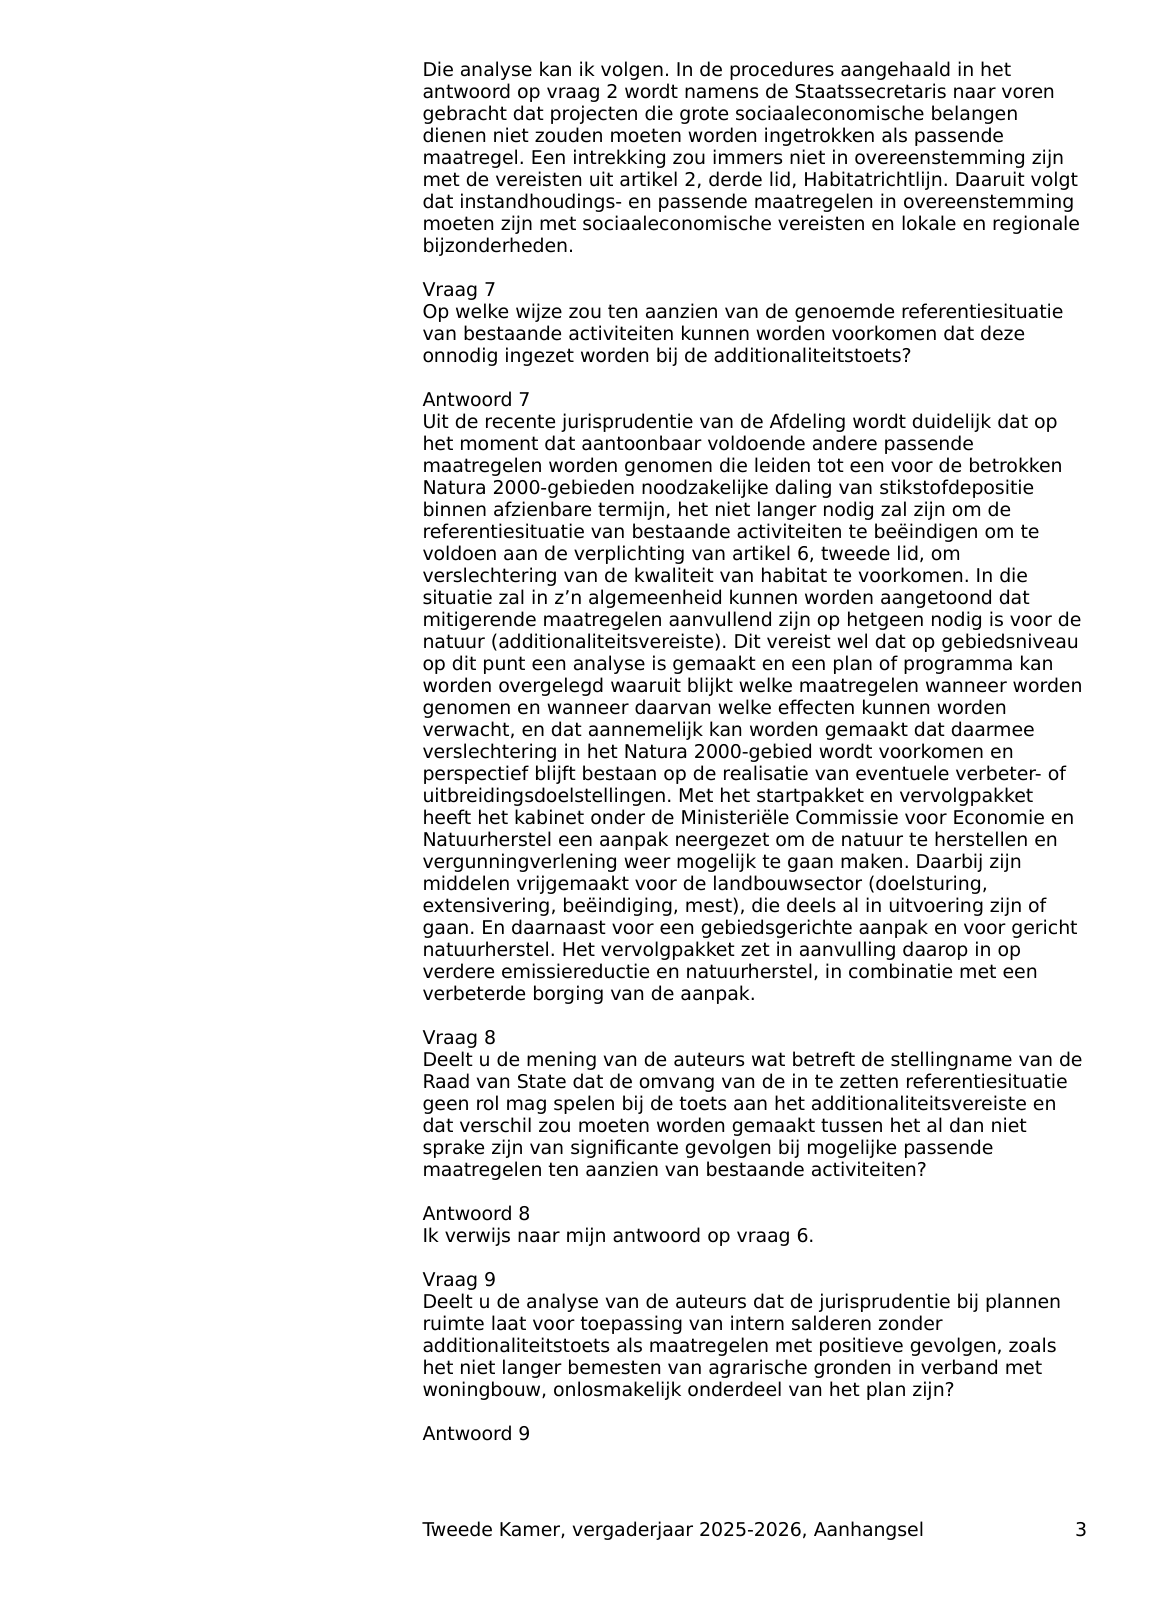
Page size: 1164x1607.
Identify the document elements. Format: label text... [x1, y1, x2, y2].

text Deelt u de mening van de auteurs wat betreft de stellingname van de Raad van State dat de omvang van de in te zetten referentiesituatie geen rol mag spelen bij de toets aan het additionaliteitsvereiste en dat verschil zou moeten worden gemaakt tussen het al dan niet sprake zijn van significante gevolgen bij mogelijke passende maatregelen ten aanzien van bestaande activiteiten? [422, 1049, 1087, 1181]
text Vraag 8 [422, 1027, 1087, 1049]
text Op welke wijze zou ten aanzien van de genoemde referentiesituatie van bestaande activiteiten kunnen worden voorkomen dat deze onnodig ingezet worden bij de additionaliteitstoets? [422, 301, 1087, 367]
text Antwoord 7 [422, 389, 1087, 411]
text Die analyse kan ik volgen. In de procedures aangehaald in het antwoord op vraag 2 wordt namens de Staatssecretaris naar voren gebracht dat projecten die grote sociaaleconomische belangen dienen niet zouden moeten worden ingetrokken als passende maatregel. Een intrekking zou immers niet in overeenstemming zijn met de vereisten uit artikel 2, derde lid, Habitatrichtlijn. Daaruit volgt dat instandhoudings- en passende maatregelen in overeenstemming moeten zijn met sociaaleconomische vereisten en lokale en regionale bijzonderheden. [422, 59, 1087, 257]
text Antwoord 9 [422, 1423, 1087, 1445]
text Vraag 9 [422, 1269, 1087, 1291]
text Deelt u de analyse van de auteurs dat de jurisprudentie bij plannen ruimte laat voor toepassing van intern salderen zonder additionaliteitstoets als maatregelen met positieve gevolgen, zoals het niet langer bemesten van agrarische gronden in verband met woningbouw, onlosmakelijk onderdeel van het plan zijn? [422, 1291, 1087, 1401]
text Ik verwijs naar mijn antwoord op vraag 6. [422, 1225, 1087, 1247]
text Antwoord 8 [422, 1203, 1087, 1225]
text Uit de recente jurisprudentie van de Afdeling wordt duidelijk dat op het moment dat aantoonbaar voldoende andere passende maatregelen worden genomen die leiden tot een voor de betrokken Natura 2000-gebieden noodzakelijke daling van stikstofdepositie binnen afzienbare termijn, het niet langer nodig zal zijn om de referentiesituatie van bestaande activiteiten te beëindigen om te voldoen aan de verplichting van artikel 6, tweede lid, om verslechtering van de kwaliteit van habitat te voorkomen. In die situatie zal in z’n algemeenheid kunnen worden aangetoond dat mitigerende maatregelen aanvullend zijn op hetgeen nodig is voor de natuur (additionaliteitsvereiste). Dit vereist wel dat op gebiedsniveau op dit punt een analyse is gemaakt en een plan of programma kan worden overgelegd waaruit blijkt welke maatregelen wanneer worden genomen en wanneer daarvan welke effecten kunnen worden verwacht, en dat aannemelijk kan worden gemaakt dat daarmee verslechtering in het Natura 2000-gebied wordt voorkomen en perspectief blijft bestaan op de realisatie van eventuele verbeter- of uitbreidingsdoelstellingen. Met het startpakket en vervolgpakket heeft het kabinet onder de Ministeriële Commissie voor Economie en Natuurherstel een aanpak neergezet om de natuur te herstellen en vergunningverlening weer mogelijk te gaan maken. Daarbij zijn middelen vrijgemaakt voor de landbouwsector (doelsturing, extensivering, beëindiging, mest), die deels al in uitvoering zijn of gaan. En daarnaast voor een gebiedsgerichte aanpak en voor gericht natuurherstel. Het vervolgpakket zet in aanvulling daarop in op verdere emissiereductie en natuurherstel, in combinatie met een verbeterde borging van de aanpak. [422, 411, 1087, 1004]
text Vraag 7 [422, 279, 1087, 301]
